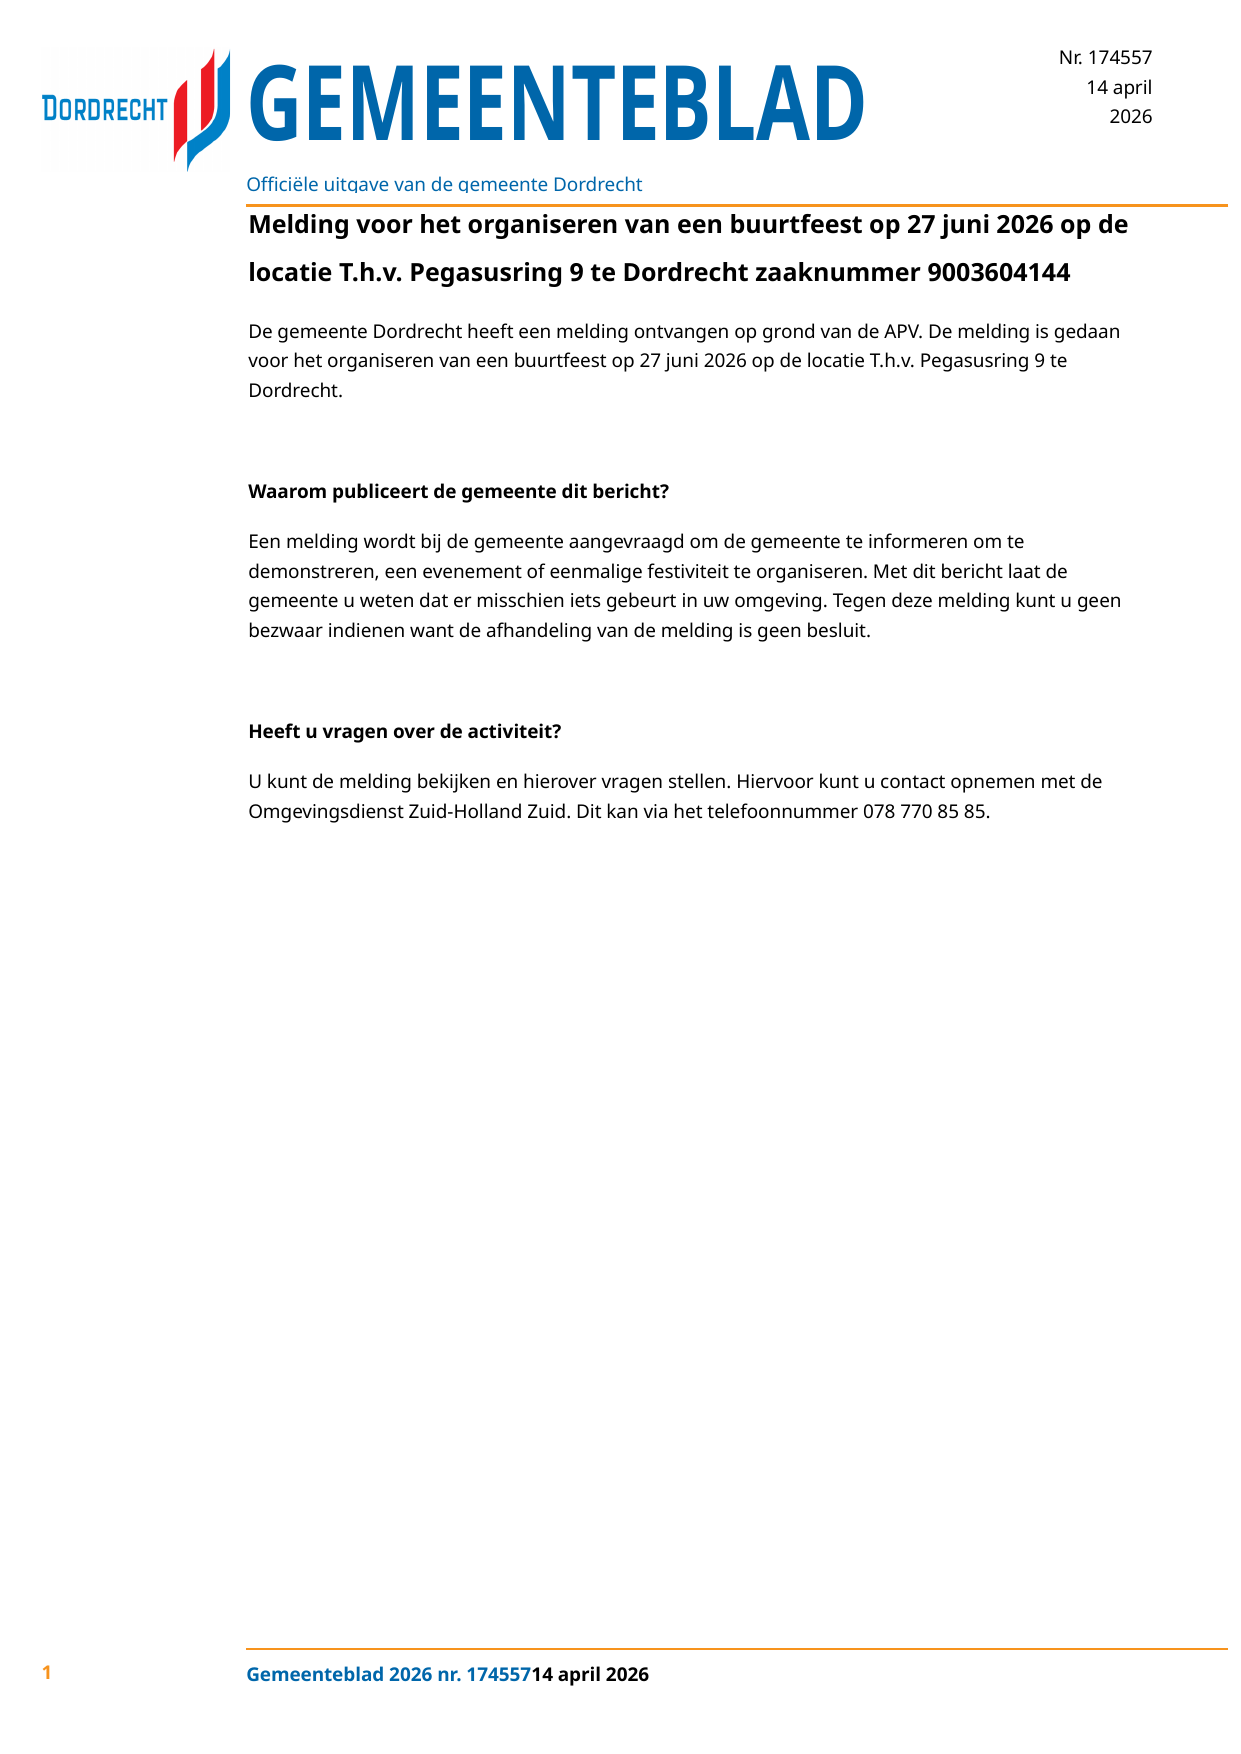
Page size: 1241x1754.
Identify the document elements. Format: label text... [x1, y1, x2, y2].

text Een melding wordt bij de gemeente aangevraagd om de gemeente te informeren om te demonstreren, een evenement of eenmalige festiviteit te organiseren. Met dit bericht laat de gemeente u weten dat er misschien iets gebeurt in uw omgeving. Tegen deze melding kunt u geen bezwaar indienen want de afhandeling van de melding is geen besluit. [248, 528, 1152, 643]
text De gemeente Dordrecht heeft een melding ontvangen op grond van de APV. De melding is gedaan voor het organiseren van een buurtfeest op 27 juni 2026 op de locatie T.h.v. Pegasusring 9 te Dordrecht. [248, 318, 1152, 403]
picture [41, 47, 231, 172]
text Heeft u vragen over de activiteit? [248, 718, 1152, 744]
text Waarom publiceert de gemeente dit bericht? [248, 478, 1152, 504]
text U kunt de melding bekijken en hierover vragen stellen. Hiervoor kunt u contact opnemen met de Omgevingsdienst Zuid-Holland Zuid. Dit kan via het telefoonnummer 078 770 85 85. [248, 768, 1152, 824]
text Melding voor het organiseren van een buurtfeest op 27 juni 2026 op de locatie T.h.v. Pegasusring 9 te Dordrecht zaaknummer 9003604144 [248, 207, 1152, 288]
